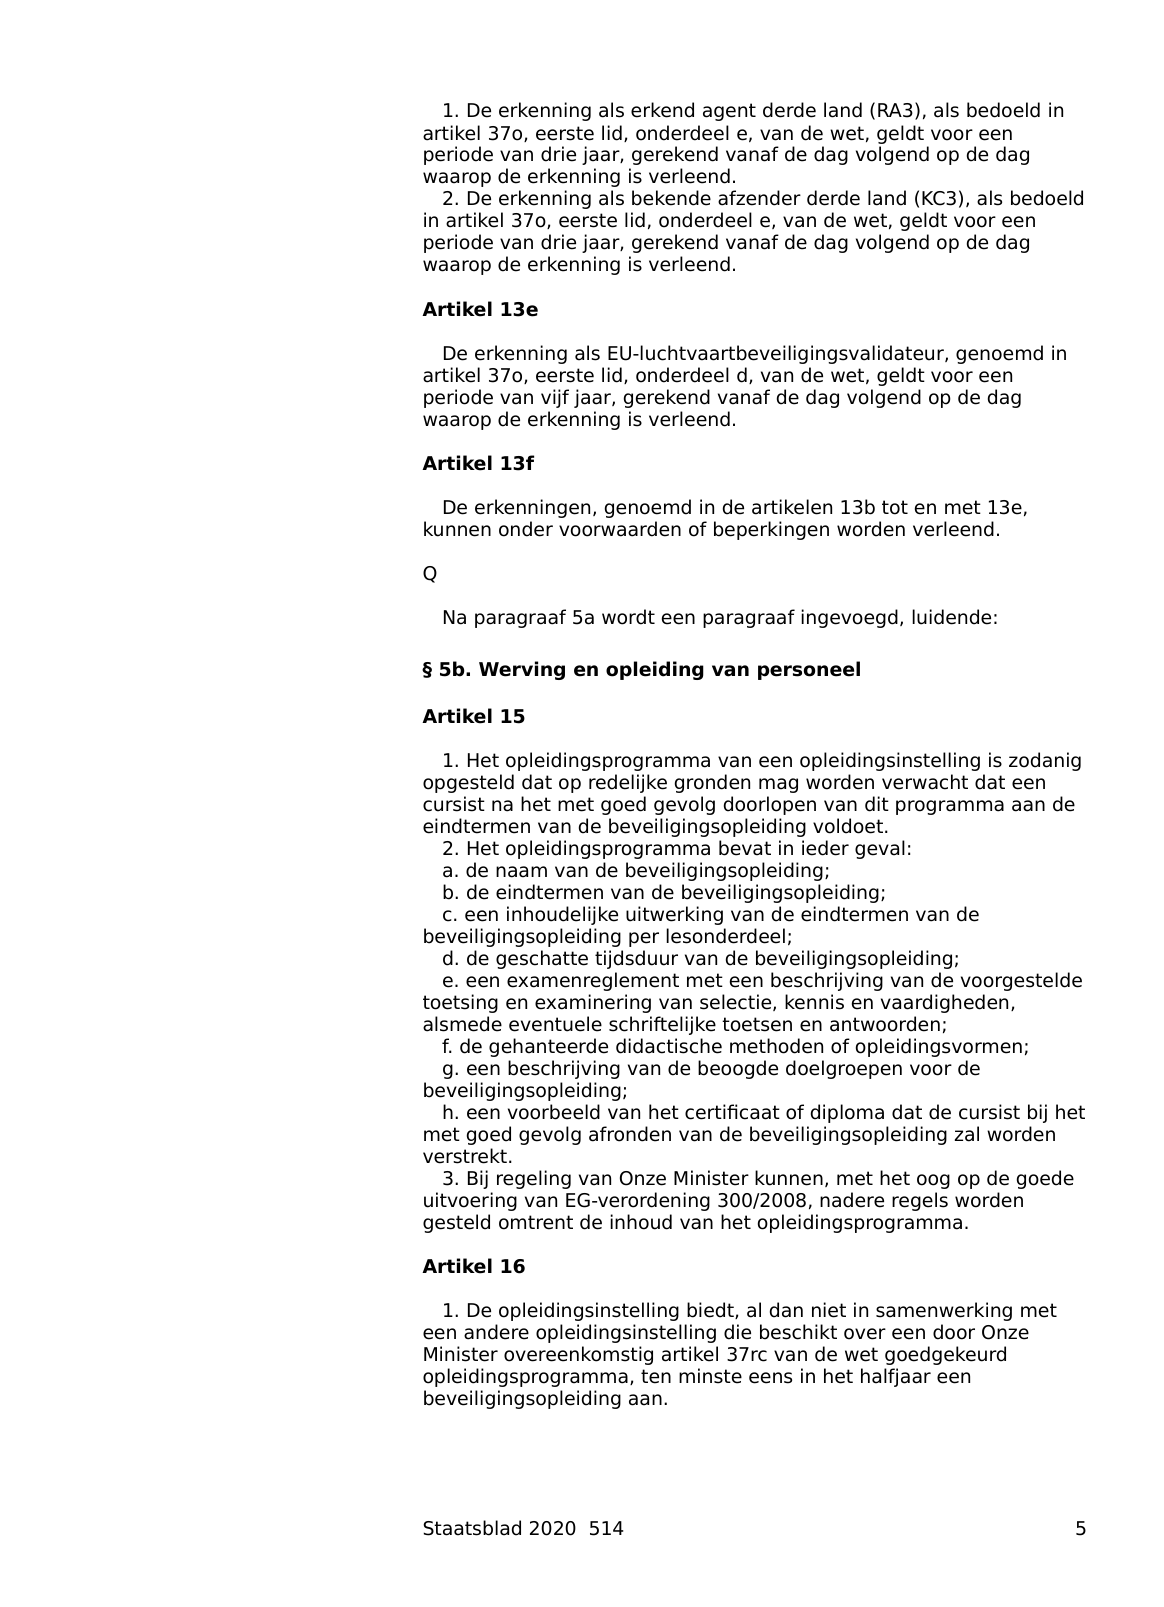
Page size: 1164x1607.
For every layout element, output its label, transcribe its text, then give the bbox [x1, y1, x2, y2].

text 2. De erkenning als bekende afzender derde land (KC3), als bedoeld in artikel 37o, eerste lid, onderdeel e, van de wet, geldt voor een periode van drie jaar, gerekend vanaf de dag volgend op de dag waarop de erkenning is verleend. [422, 188, 1087, 276]
text b. de eindtermen van de beveiligingsopleiding; [422, 882, 1087, 904]
text h. een voorbeeld van het certificaat of diploma dat de cursist bij het met goed gevolg afronden van de beveiligingsopleiding zal worden verstrekt. [422, 1102, 1087, 1168]
subtitle Artikel 15 [422, 706, 1087, 728]
text De erkenningen, genoemd in de artikelen 13b tot en met 13e, kunnen onder voorwaarden of beperkingen worden verleend. [422, 497, 1087, 541]
text 2. Het opleidingsprogramma bevat in ieder geval: [422, 838, 1087, 860]
text d. de geschatte tijdsduur van de beveiligingsopleiding; [422, 948, 1087, 970]
text Na paragraaf 5a wordt een paragraaf ingevoegd, luidende: [422, 607, 1087, 629]
text 1. Het opleidingsprogramma van een opleidingsinstelling is zodanig opgesteld dat op redelijke gronden mag worden verwacht dat een cursist na het met goed gevolg doorlopen van dit programma aan de eindtermen van de beveiligingsopleiding voldoet. [422, 750, 1087, 838]
text c. een inhoudelijke uitwerking van de eindtermen van de beveiligingsopleiding per lesonderdeel; [422, 904, 1087, 948]
subtitle Artikel 16 [422, 1256, 1087, 1278]
text f. de gehanteerde didactische methoden of opleidingsvormen; [422, 1036, 1087, 1058]
text 1. De opleidingsinstelling biedt, al dan niet in samenwerking met een andere opleidingsinstelling die beschikt over een door Onze Minister overeenkomstig artikel 37rc van de wet goedgekeurd opleidingsprogramma, ten minste eens in het halfjaar een beveiligingsopleiding aan. [422, 1300, 1087, 1410]
text e. een examenreglement met een beschrijving van de voorgestelde toetsing en examinering van selectie, kennis en vaardigheden, alsmede eventuele schriftelijke toetsen en antwoorden; [422, 970, 1087, 1036]
text 3. Bij regeling van Onze Minister kunnen, met het oog op de goede uitvoering van EG-verordening 300/2008, nadere regels worden gesteld omtrent de inhoud van het opleidingsprogramma. [422, 1168, 1087, 1234]
subtitle Artikel 13f [422, 453, 1087, 475]
text g. een beschrijving van de beoogde doelgroepen voor de beveiligingsopleiding; [422, 1058, 1087, 1102]
text a. de naam van de beveiligingsopleiding; [422, 860, 1087, 882]
subtitle § 5b. Werving en opleiding van personeel [422, 659, 1087, 681]
subtitle Artikel 13e [422, 298, 1087, 320]
text De erkenning als EU-luchtvaartbeveiligingsvalidateur, genoemd in artikel 37o, eerste lid, onderdeel d, van de wet, geldt voor een periode van vijf jaar, gerekend vanaf de dag volgend op de dag waarop de erkenning is verleend. [422, 343, 1087, 431]
text 1. De erkenning als erkend agent derde land (RA3), als bedoeld in artikel 37o, eerste lid, onderdeel e, van de wet, geldt voor een periode van drie jaar, gerekend vanaf de dag volgend op de dag waarop de erkenning is verleend. [422, 100, 1087, 188]
text Q [422, 563, 1087, 585]
